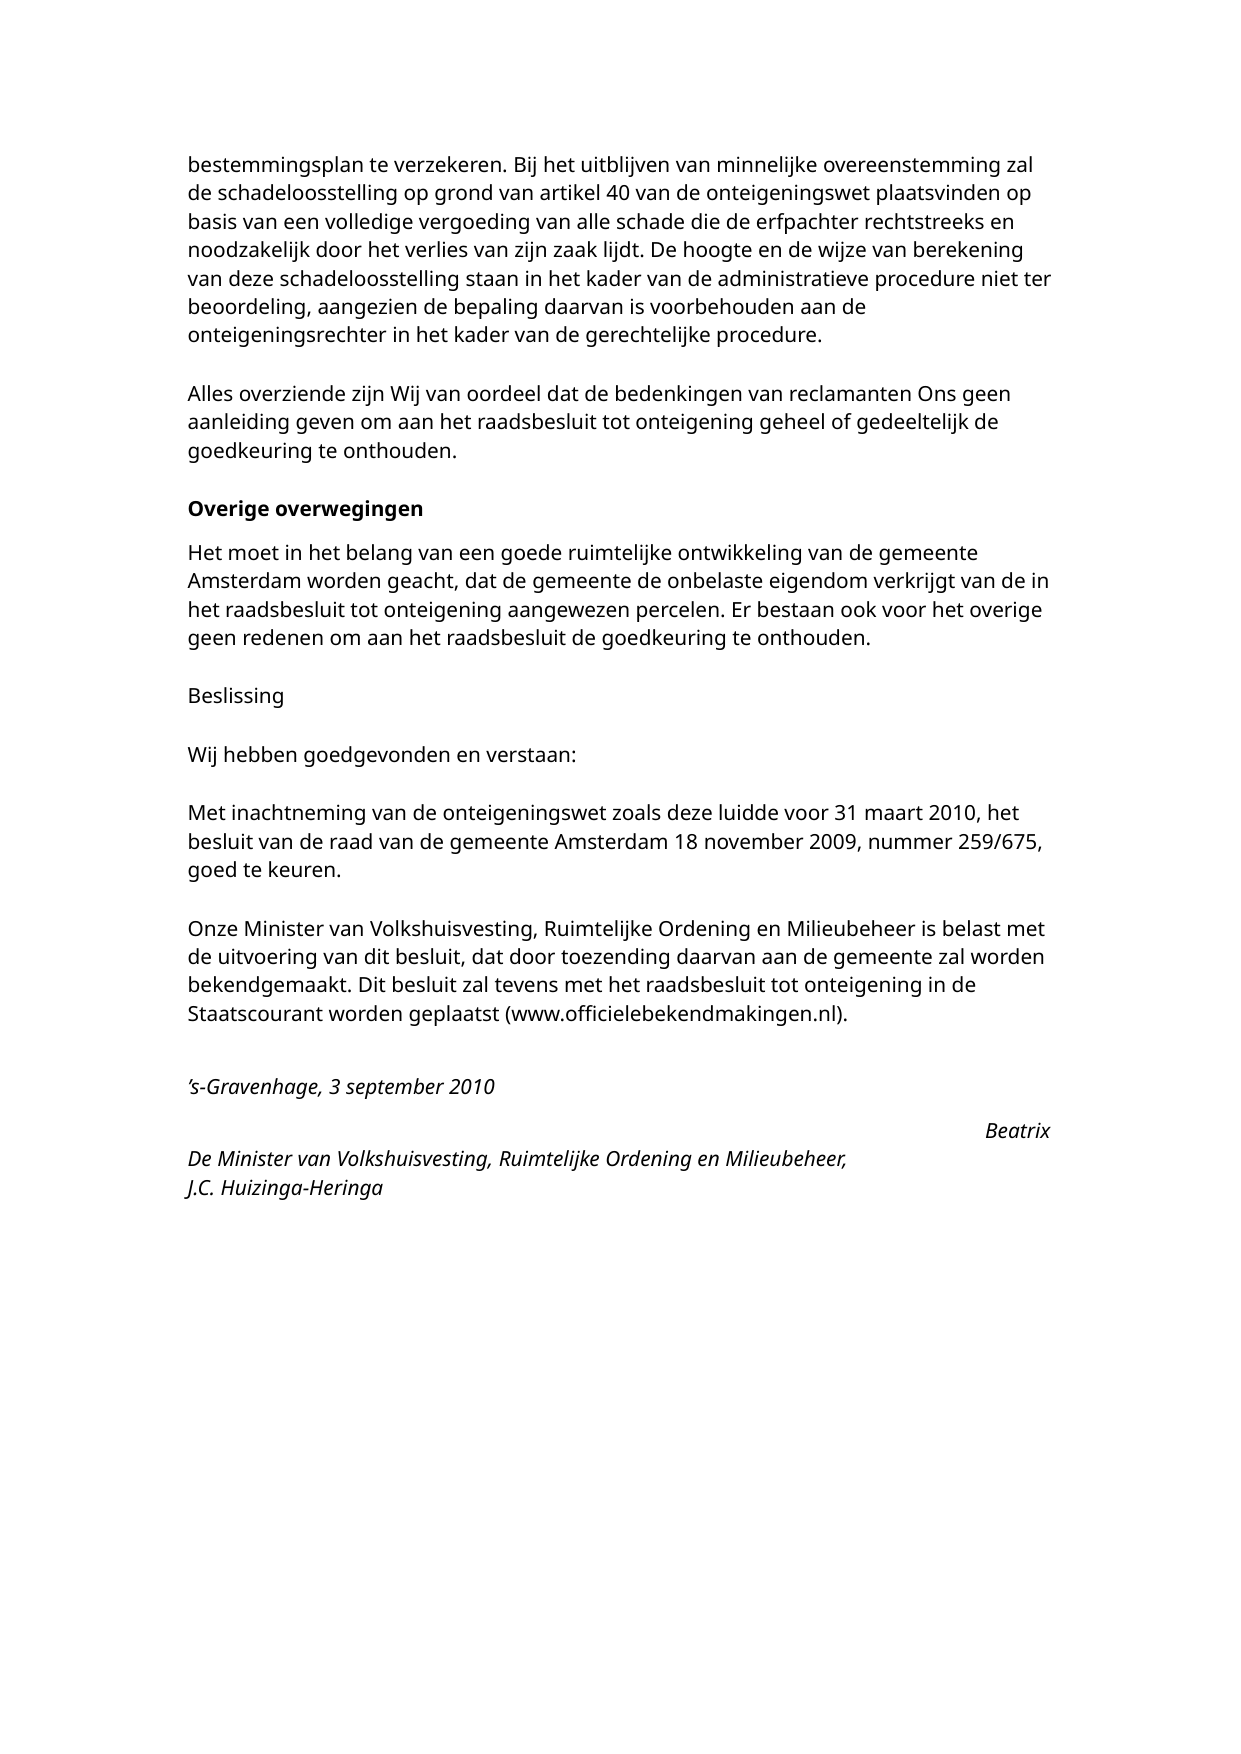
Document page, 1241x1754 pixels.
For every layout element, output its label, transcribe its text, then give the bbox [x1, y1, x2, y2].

text De Minister van Volkshuisvesting, Ruimtelijke Ordening en Milieubeheer, [187, 1144, 1053, 1173]
text Wij hebben goedgevonden en verstaan: [187, 740, 1053, 768]
text Beatrix [187, 1116, 1053, 1144]
text Beslissing [187, 682, 1053, 710]
text Alles overziende zijn Wij van oordeel dat de bedenkingen van reclamanten Ons geen aanleiding geven om aan het raadsbesluit tot onteigening geheel of gedeeltelijk de goedkeuring te onthouden. [187, 379, 1053, 464]
text ’s-Gravenhage, 3 september 2010 [187, 1072, 1053, 1101]
text J.C. Huizinga-Heringa [187, 1173, 1053, 1201]
text Onze Minister van Volkshuisvesting, Ruimtelijke Ordening en Milieubeheer is belast met de uitvoering van dit besluit, dat door toezending daarvan aan de gemeente zal worden bekendgemaakt. Dit besluit zal tevens met het raadsbesluit tot onteigening in de Staatscourant worden geplaatst (www.officielebekendmakingen.nl). [187, 914, 1053, 1027]
text Met inachtneming van de onteigeningswet zoals deze luidde voor 31 maart 2010, het besluit van de raad van de gemeente Amsterdam 18 november 2009, nummer 259/675, goed te keuren. [187, 798, 1053, 884]
text Overige overwegingen [187, 494, 1053, 523]
text Het moet in het belang van een goede ruimtelijke ontwikkeling van de gemeente Amsterdam worden geacht, dat de gemeente de onbelaste eigendom verkrijgt van de in het raadsbesluit tot onteigening aangewezen percelen. Er bestaan ook voor het overige geen redenen om aan het raadsbesluit de goedkeuring te onthouden. [187, 538, 1053, 652]
text bestemmingsplan te verzekeren. Bij het uitblijven van minnelijke overeenstemming zal de schadeloosstelling op grond van artikel 40 van de onteigeningswet plaatsvinden op basis van een volledige vergoeding van alle schade die de erfpachter rechtstreeks en noodzakelijk door het verlies van zijn zaak lijdt. De hoogte en de wijze van berekening van deze schadeloosstelling staan in het kader van de administratieve procedure niet ter beoordeling, aangezien de bepaling daarvan is voorbehouden aan de onteigeningsrechter in het kader van de gerechtelijke procedure. [187, 150, 1053, 349]
